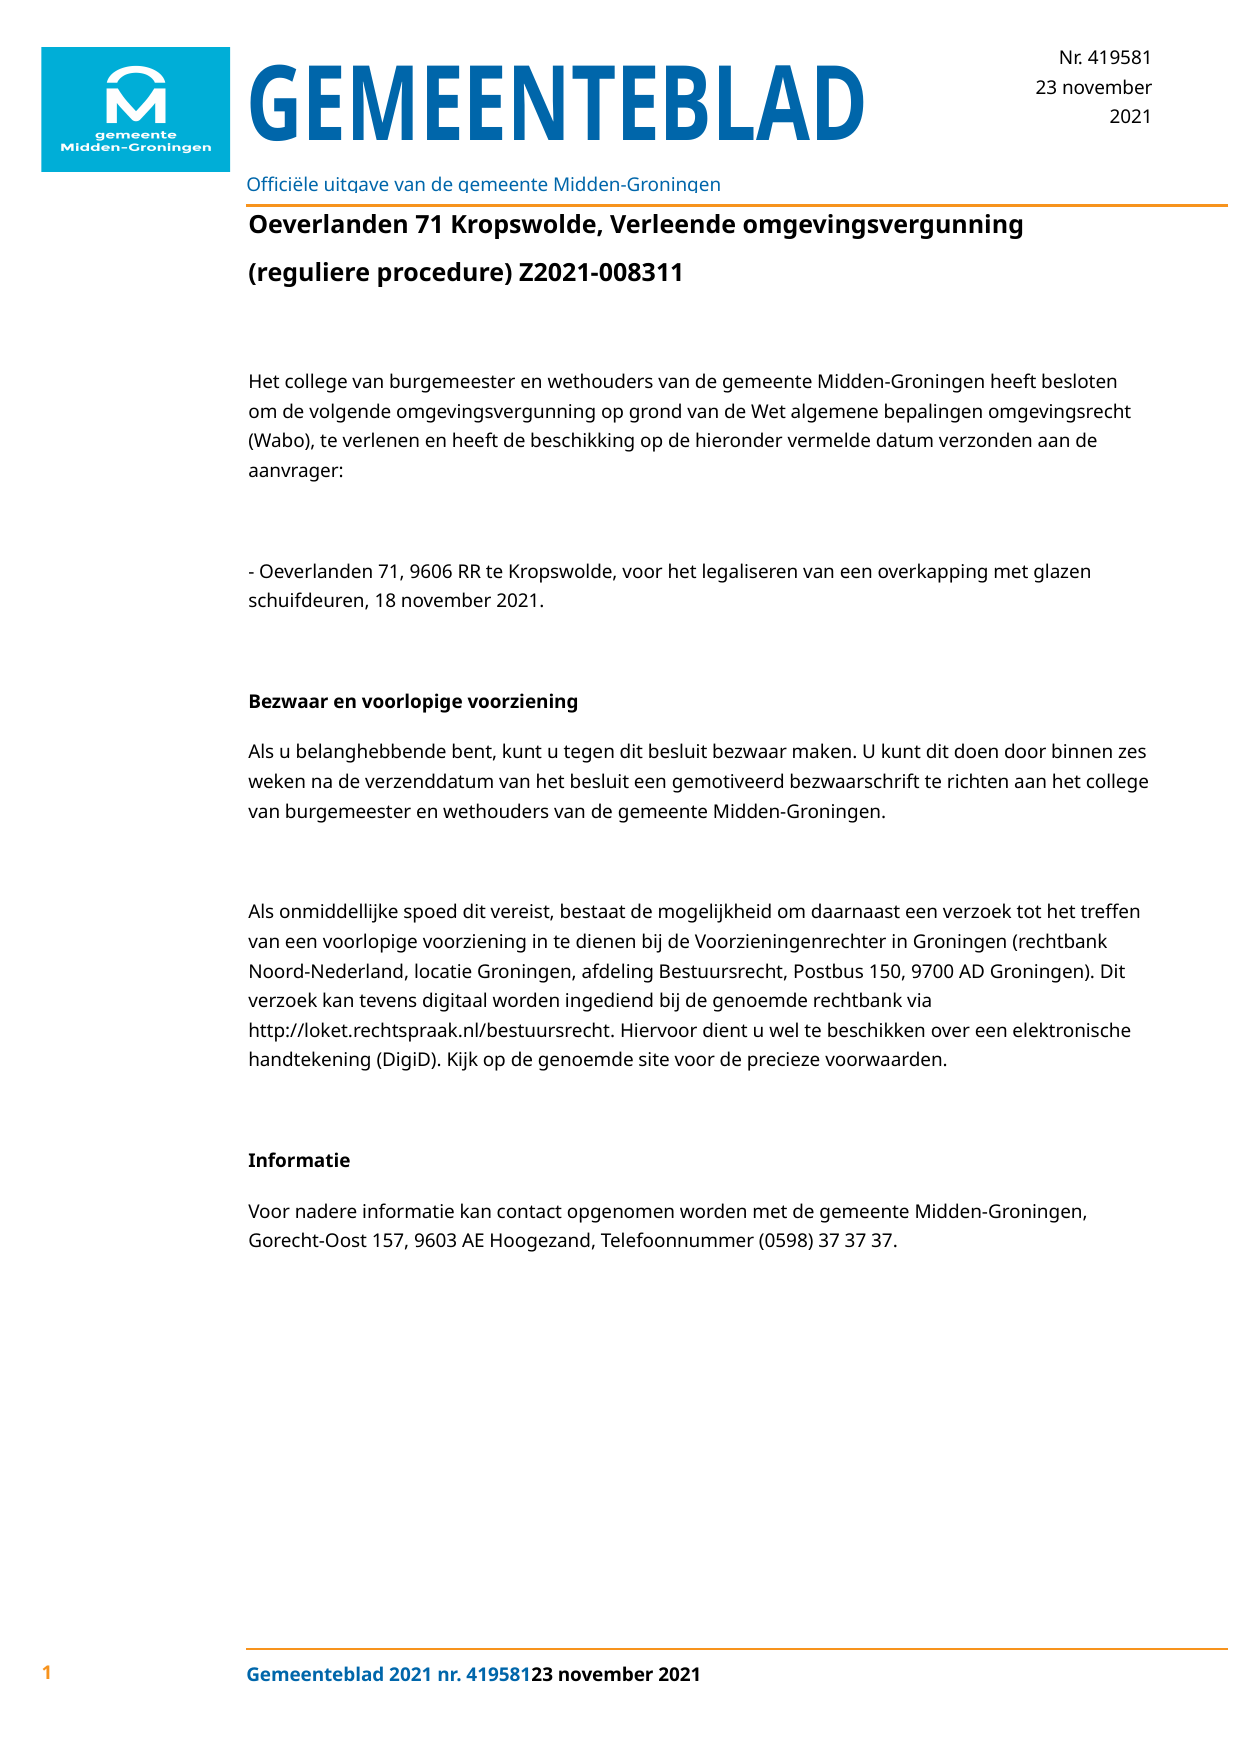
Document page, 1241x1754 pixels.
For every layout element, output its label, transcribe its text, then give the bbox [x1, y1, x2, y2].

text Bezwaar en voorlopige voorziening [248, 688, 1152, 714]
text - Oeverlanden 71, 9606 RR te Kropswolde, voor het legaliseren van een overkapping met glazen schuifdeuren, 18 november 2021. [248, 558, 1152, 613]
picture [184, 146, 190, 153]
picture [107, 89, 165, 122]
text Voor nadere informatie kan contact opgenomen worden met de gemeente Midden-Groningen, Gorecht-Oost 157, 9603 AE Hoogezand, Telefoonnummer (0598) 37 37 37. [248, 1198, 1152, 1253]
picture [108, 66, 164, 82]
text Oeverlanden 71 Kropswolde, Verleende omgevingsvergunning (reguliere procedure) Z2021-008311 [248, 207, 1152, 288]
text Als onmiddellijke spoed dit vereist, bestaat de mogelijkheid om daarnaast een verzoek tot het treffen van een voorlopige voorziening in te dienen bij de Voorzieningenrechter in Groningen (rechtbank Noord-Nederland, locatie Groningen, afdeling Bestuursrecht, Postbus 150, 9700 AD Groningen). Dit verzoek kan tevens digitaal worden ingediend bij de genoemde rechtbank via http://loket.rechtspraak.nl/bestuursrecht. Hiervoor dient u wel te beschikken over een elektronische handtekening (DigiD). Kijk op de genoemde site voor de precieze voorwaarden. [248, 899, 1152, 1072]
text Informatie [248, 1147, 1152, 1173]
text Het college van burgemeester en wethouders van de gemeente Midden-Groningen heeft besloten om de volgende omgevingsvergunning op grond van de Wet algemene bepalingen omgevingsrecht (Wabo), te verlenen en heeft de beschikking op de hieronder vermelde datum verzonden aan de aanvrager: [248, 368, 1152, 483]
text Als u belanghebbende bent, kunt u tegen dit besluit bezwaar maken. U kunt dit doen door binnen zes weken na de verzenddatum van het besluit een gemotiveerd bezwaarschrift te richten aan het college van burgemeester en wethouders van de gemeente Midden-Groningen. [248, 739, 1152, 824]
